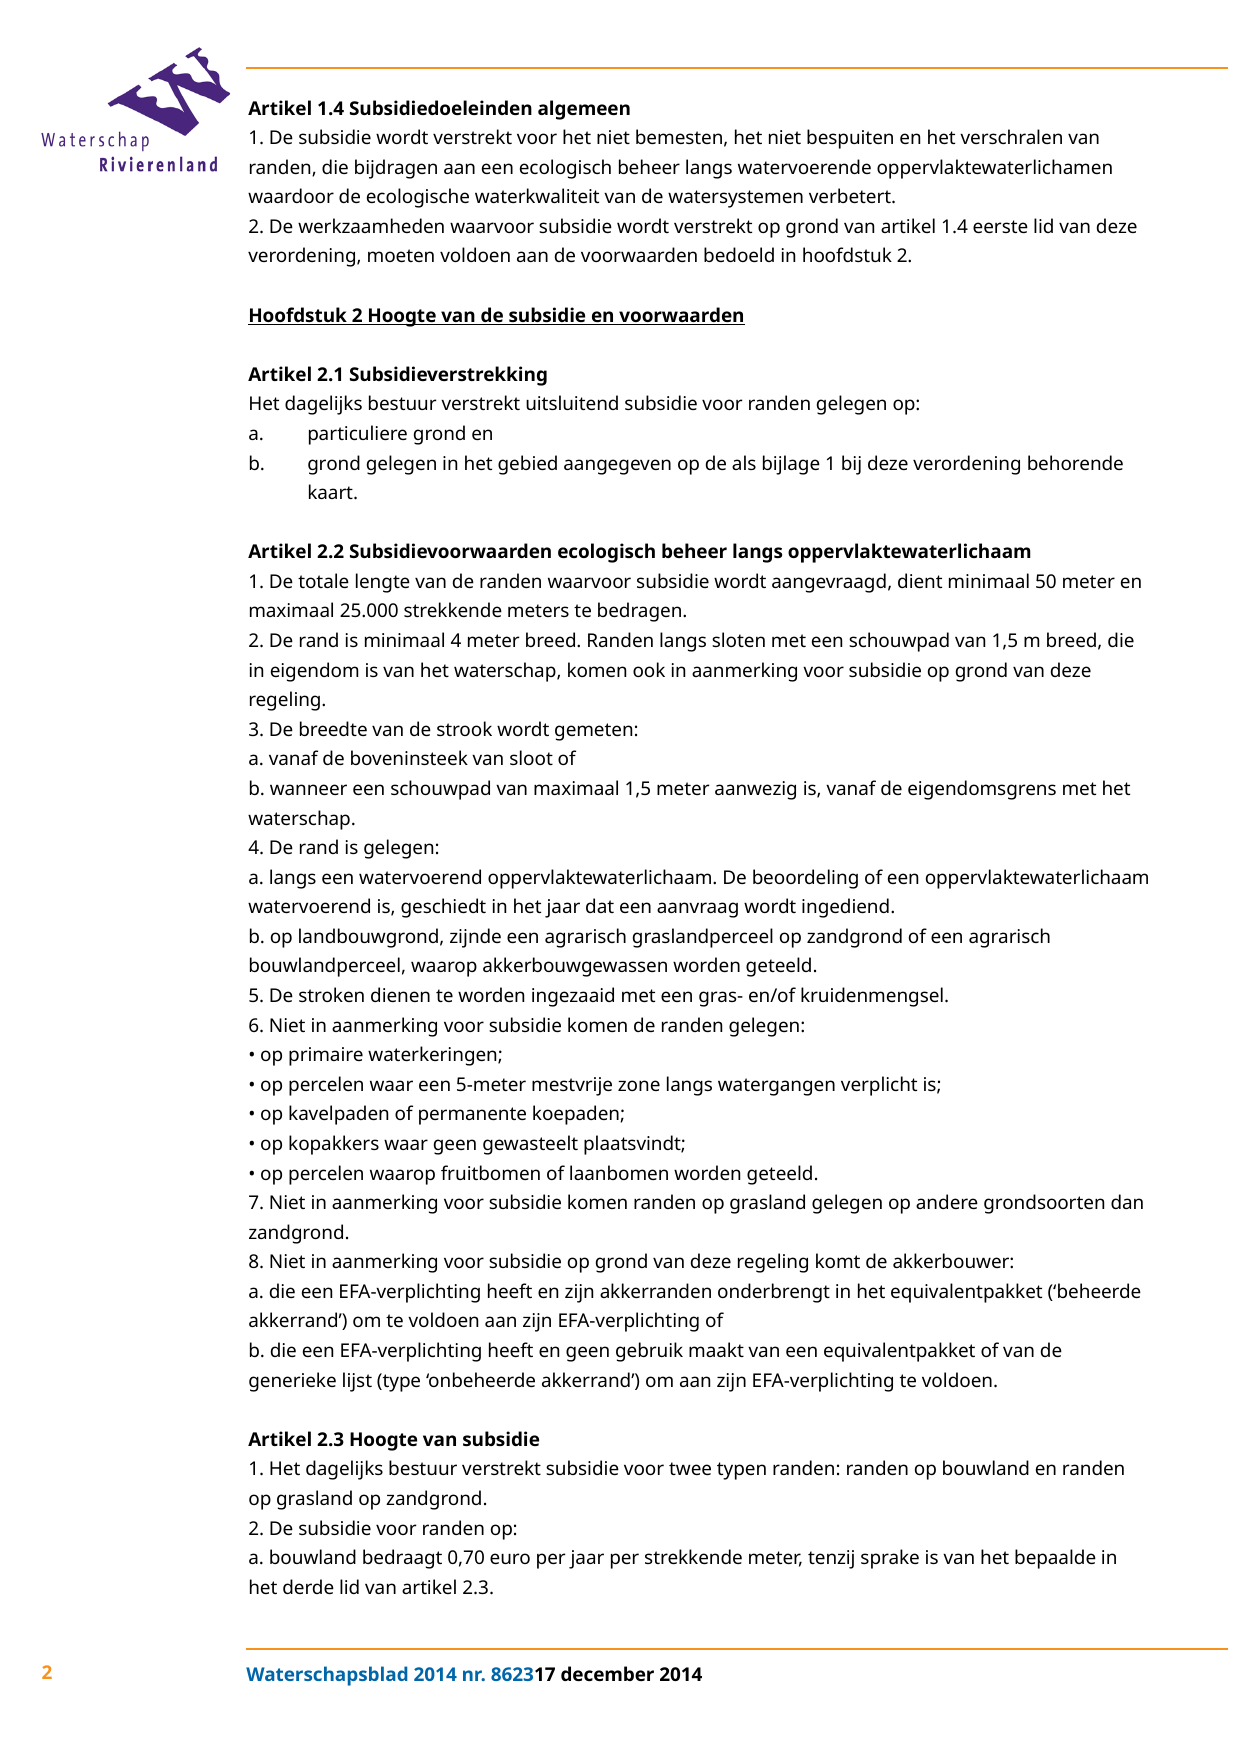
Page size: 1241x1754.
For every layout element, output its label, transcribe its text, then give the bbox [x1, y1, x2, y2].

text 2. De subsidie voor randen op: [248, 1515, 1152, 1541]
list particuliere grond en [248, 420, 1152, 446]
text 7. Niet in aanmerking voor subsidie komen randen op grasland gelegen op andere grondsoorten dan zandgrond. [248, 1189, 1152, 1245]
text 3. De breedte van de strook wordt gemeten: [248, 716, 1152, 742]
text a. vanaf de boveninsteek van sloot of [248, 746, 1152, 771]
text 1. De subsidie wordt verstrekt voor het niet bemesten, het niet bespuiten en het verschralen van randen, die bijdragen aan een ecologisch beheer langs watervoerende oppervlaktewaterlichamen waardoor de ecologische waterkwaliteit van de watersystemen verbetert. [248, 124, 1152, 209]
text • op percelen waarop fruitbomen of laanbomen worden geteeld. [248, 1160, 1152, 1186]
text 2. De rand is minimaal 4 meter breed. Randen langs sloten met een schouwpad van 1,5 m breed, die in eigendom is van het waterschap, komen ook in aanmerking voor subsidie op grond van deze regeling. [248, 627, 1152, 712]
text a. die een EFA-verplichting heeft en zijn akkerranden onderbrengt in het equivalentpakket (‘beheerde akkerrand’) om te voldoen aan zijn EFA-verplichting of [248, 1278, 1152, 1333]
text 5. De stroken dienen te worden ingezaaid met een gras- en/of kruidenmengsel. [248, 982, 1152, 1008]
text 8. Niet in aanmerking voor subsidie op grond van deze regeling komt de akkerbouwer: [248, 1248, 1152, 1274]
text Hoofdstuk 2 Hoogte van de subsidie en voorwaarden [248, 302, 1152, 328]
list grond gelegen in het gebied aangegeven op de als bijlage 1 bij deze verordening behorende kaart. [248, 450, 1152, 505]
text 6. Niet in aanmerking voor subsidie komen de randen gelegen: [248, 1012, 1152, 1038]
text Artikel 2.1 Subsidieverstrekking [248, 361, 1152, 387]
text 1. De totale lengte van de randen waarvoor subsidie wordt aangevraagd, dient minimaal 50 meter en maximaal 25.000 strekkende meters te bedragen. [248, 568, 1152, 623]
text Het dagelijks bestuur verstrekt uitsluitend subsidie voor randen gelegen op: [248, 391, 1152, 416]
text 1. Het dagelijks bestuur verstrekt subsidie voor twee typen randen: randen op bouwland en randen op grasland op zandgrond. [248, 1456, 1152, 1511]
text • op kavelpaden of permanente koepaden; [248, 1101, 1152, 1126]
text 4. De rand is gelegen: [248, 834, 1152, 860]
text Artikel 2.2 Subsidievoorwaarden ecologisch beheer langs oppervlaktewaterlichaam [248, 538, 1152, 564]
picture [41, 47, 231, 172]
text b. wanneer een schouwpad van maximaal 1,5 meter aanwezig is, vanaf de eigendomsgrens met het waterschap. [248, 775, 1152, 831]
text b. op landbouwgrond, zijnde een agrarisch graslandperceel op zandgrond of een agrarisch bouwlandperceel, waarop akkerbouwgewassen worden geteeld. [248, 923, 1152, 978]
text Artikel 2.3 Hoogte van subsidie [248, 1426, 1152, 1452]
text • op kopakkers waar geen gewasteelt plaatsvindt; [248, 1130, 1152, 1156]
text a. langs een watervoerend oppervlaktewaterlichaam. De beoordeling of een oppervlaktewaterlichaam watervoerend is, geschiedt in het jaar dat een aanvraag wordt ingediend. [248, 864, 1152, 919]
text • op primaire waterkeringen; [248, 1041, 1152, 1067]
text Artikel 1.4 Subsidiedoeleinden algemeen [248, 95, 1152, 121]
text b. die een EFA-verplichting heeft en geen gebruik maakt van een equivalentpakket of van de generieke lijst (type ‘onbeheerde akkerrand’) om aan zijn EFA-verplichting te voldoen. [248, 1337, 1152, 1393]
text a. bouwland bedraagt 0,70 euro per jaar per strekkende meter, tenzij sprake is van het bepaalde in het derde lid van artikel 2.3. [248, 1544, 1152, 1600]
text • op percelen waar een 5-meter mestvrije zone langs watergangen verplicht is; [248, 1071, 1152, 1097]
text 2. De werkzaamheden waarvoor subsidie wordt verstrekt op grond van artikel 1.4 eerste lid van deze verordening, moeten voldoen aan de voorwaarden bedoeld in hoofdstuk 2. [248, 213, 1152, 268]
